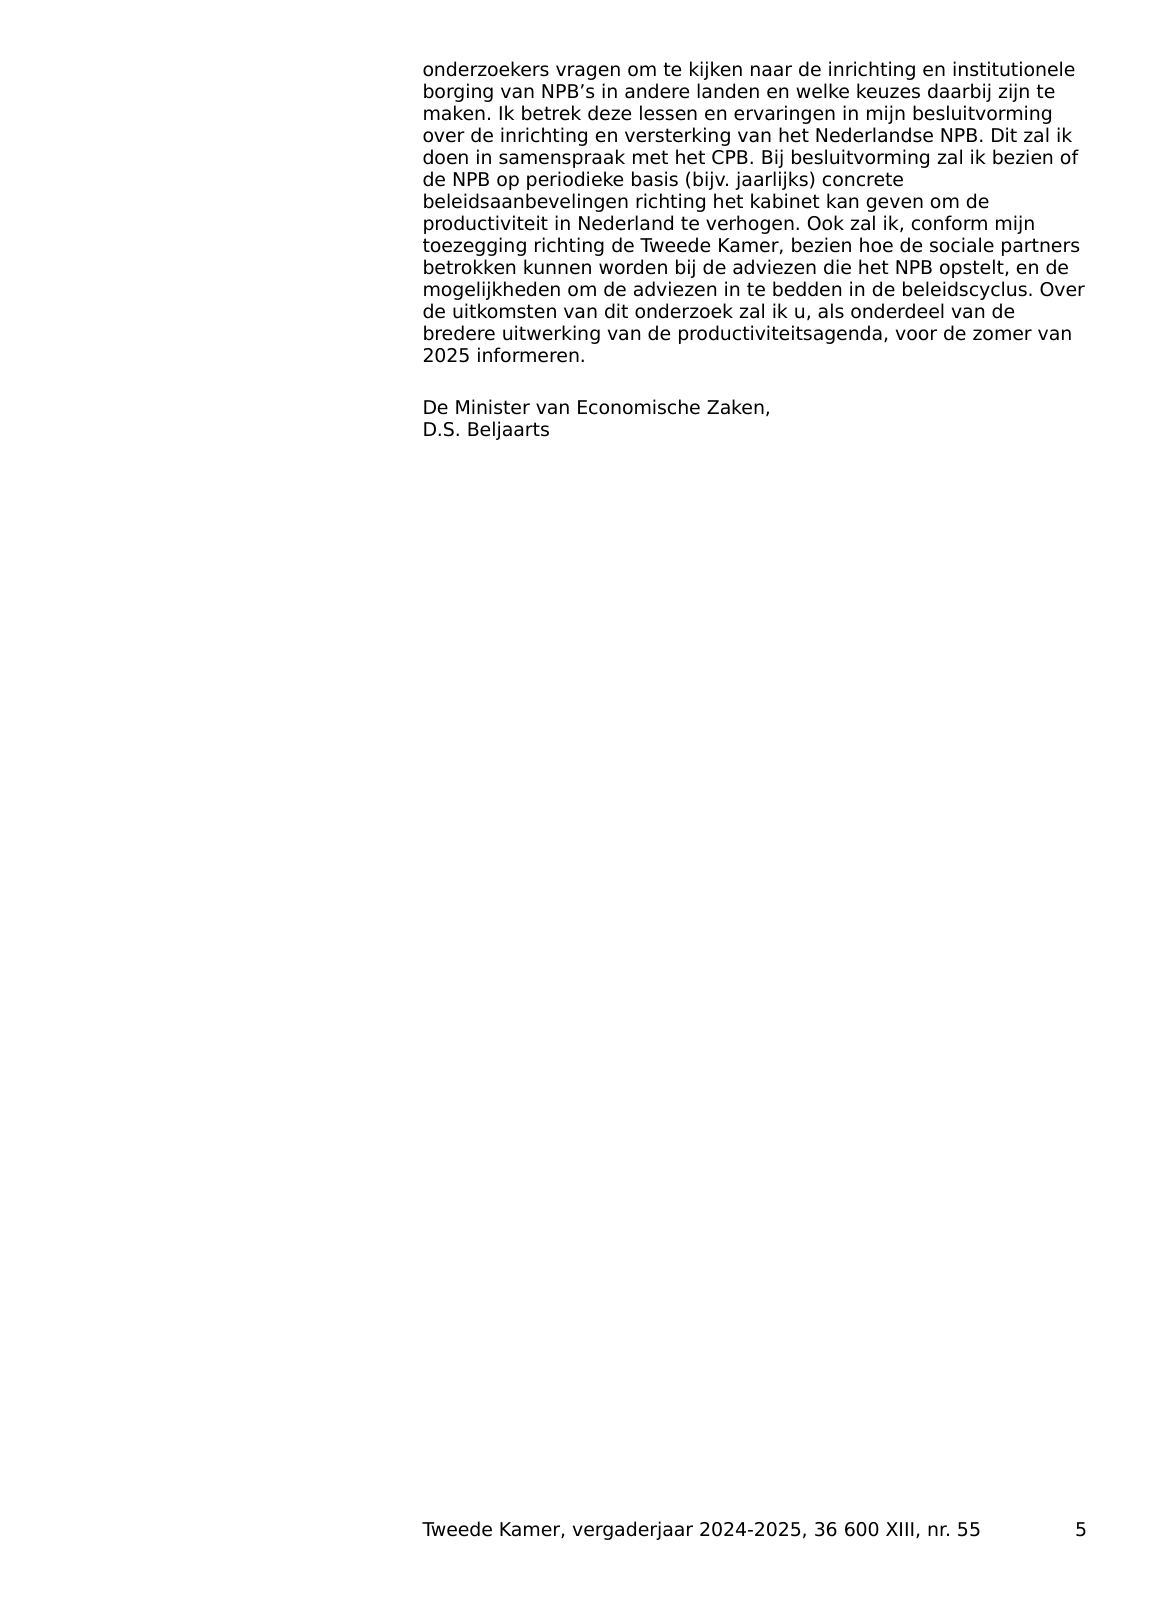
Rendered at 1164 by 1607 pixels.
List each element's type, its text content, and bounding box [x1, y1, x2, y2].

text De Minister van Economische Zaken, D.S. Beljaarts [422, 397, 1087, 441]
text onderzoekers vragen om te kijken naar de inrichting en institutionele borging van NPB’s in andere landen en welke keuzes daarbij zijn te maken. Ik betrek deze lessen en ervaringen in mijn besluitvorming over de inrichting en versterking van het Nederlandse NPB. Dit zal ik doen in samenspraak met het CPB. Bij besluitvorming zal ik bezien of de NPB op periodieke basis (bijv. jaarlijks) concrete beleidsaanbevelingen richting het kabinet kan geven om de productiviteit in Nederland te verhogen. Ook zal ik, conform mijn toezegging richting de Tweede Kamer, bezien hoe de sociale partners betrokken kunnen worden bij de adviezen die het NPB opstelt, en de mogelijkheden om de adviezen in te bedden in de beleidscyclus. Over de uitkomsten van dit onderzoek zal ik u, als onderdeel van de bredere uitwerking van de productiviteitsagenda, voor de zomer van 2025 informeren. [422, 59, 1087, 367]
